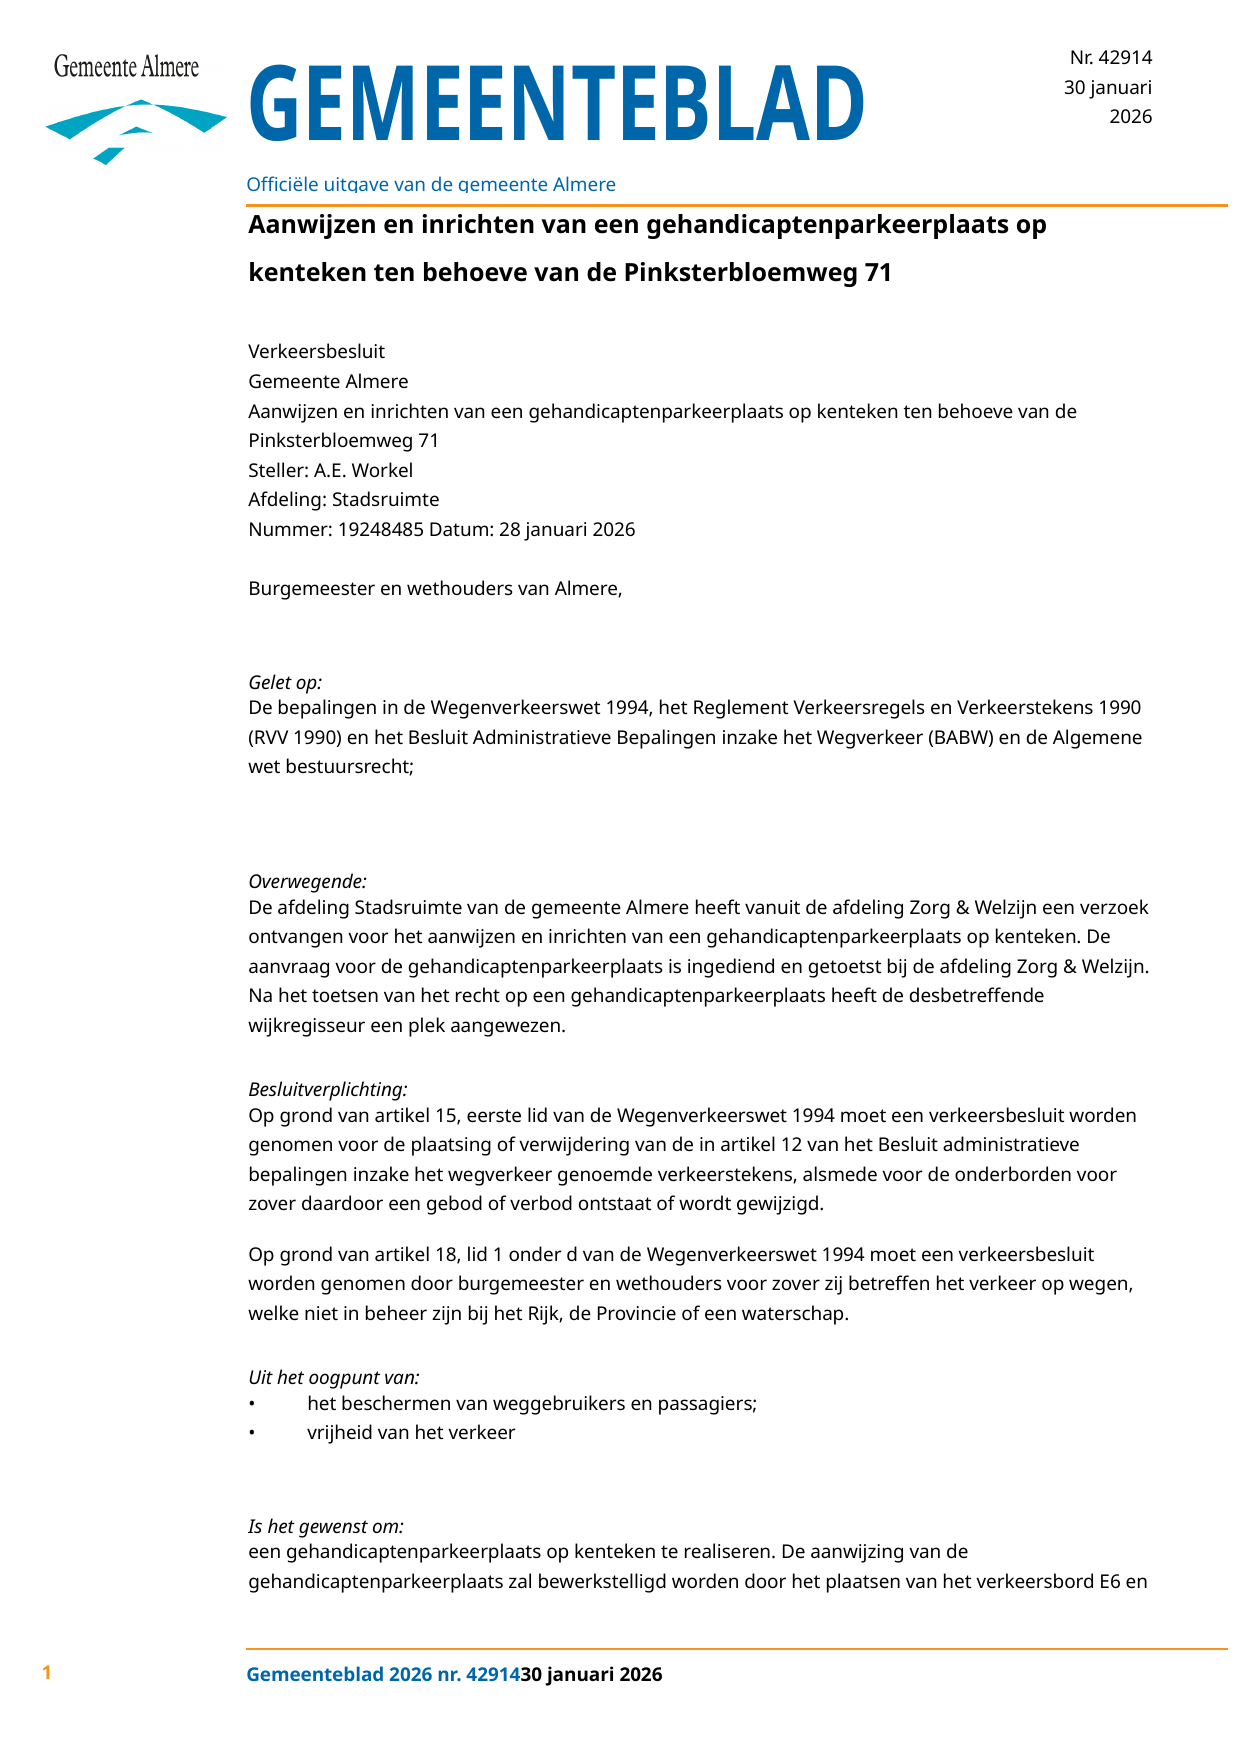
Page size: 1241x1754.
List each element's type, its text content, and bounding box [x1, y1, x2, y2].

list het beschermen van weggebruikers en passagiers; [248, 1390, 1152, 1416]
text Nummer: 19248485 Datum: 28 januari 2026 [248, 516, 1152, 542]
text De bepalingen in de Wegenverkeerswet 1994, het Reglement Verkeersregels en Verkeerstekens 1990 (RVV 1990) en het Besluit Administratieve Bepalingen inzake het Wegverkeer (BABW) en de Algemene wet bestuursrecht; [248, 694, 1152, 779]
text Gelet op: [248, 669, 1152, 694]
text Aanwijzen en inrichten van een gehandicaptenparkeerplaats op kenteken ten behoeve van de Pinksterbloemweg 71 [248, 207, 1152, 288]
text Verkeersbesluit [248, 339, 1152, 364]
text Gemeente Almere [248, 368, 1152, 394]
text Overwegende: [248, 868, 1152, 894]
text De afdeling Stadsruimte van de gemeente Almere heeft vanuit de afdeling Zorg & Welzijn een verzoek ontvangen voor het aanwijzen en inrichten van een gehandicaptenparkeerplaats op kenteken. De aanvraag voor de gehandicaptenparkeerplaats is ingediend en getoetst bij de afdeling Zorg & Welzijn. Na het toetsen van het recht op een gehandicaptenparkeerplaats heeft de desbetreffende wijkregisseur een plek aangewezen. [248, 894, 1152, 1038]
picture [41, 47, 231, 172]
text Aanwijzen en inrichten van een gehandicaptenparkeerplaats op kenteken ten behoeve van de Pinksterbloemweg 71 [248, 398, 1152, 453]
text Is het gewenst om: [248, 1513, 1152, 1539]
text Afdeling: Stadsruimte [248, 487, 1152, 512]
text een gehandicaptenparkeerplaats op kenteken te realiseren. De aanwijzing van de gehandicaptenparkeerplaats zal bewerkstelligd worden door het plaatsen van het verkeersbord E6 en [248, 1539, 1152, 1594]
text Steller: A.E. Workel [248, 457, 1152, 483]
text Besluitverplichting: [248, 1076, 1152, 1102]
text Uit het oogpunt van: [248, 1364, 1152, 1390]
list vrijheid van het verkeer [248, 1419, 1152, 1445]
text Burgemeester en wethouders van Almere, [248, 575, 1152, 601]
text Op grond van artikel 15, eerste lid van de Wegenverkeerswet 1994 moet een verkeersbesluit worden genomen voor de plaatsing of verwijdering van de in artikel 12 van het Besluit administratieve bepalingen inzake het wegverkeer genoemde verkeerstekens, alsmede voor de onderborden voor zover daardoor een gebod of verbod ontstaat of wordt gewijzigd. [248, 1102, 1152, 1216]
text Op grond van artikel 18, lid 1 onder d van de Wegenverkeerswet 1994 moet een verkeersbesluit worden genomen door burgemeester en wethouders voor zover zij betreffen het verkeer op wegen, welke niet in beheer zijn bij het Rijk, de Provincie of een waterschap. [248, 1241, 1152, 1326]
